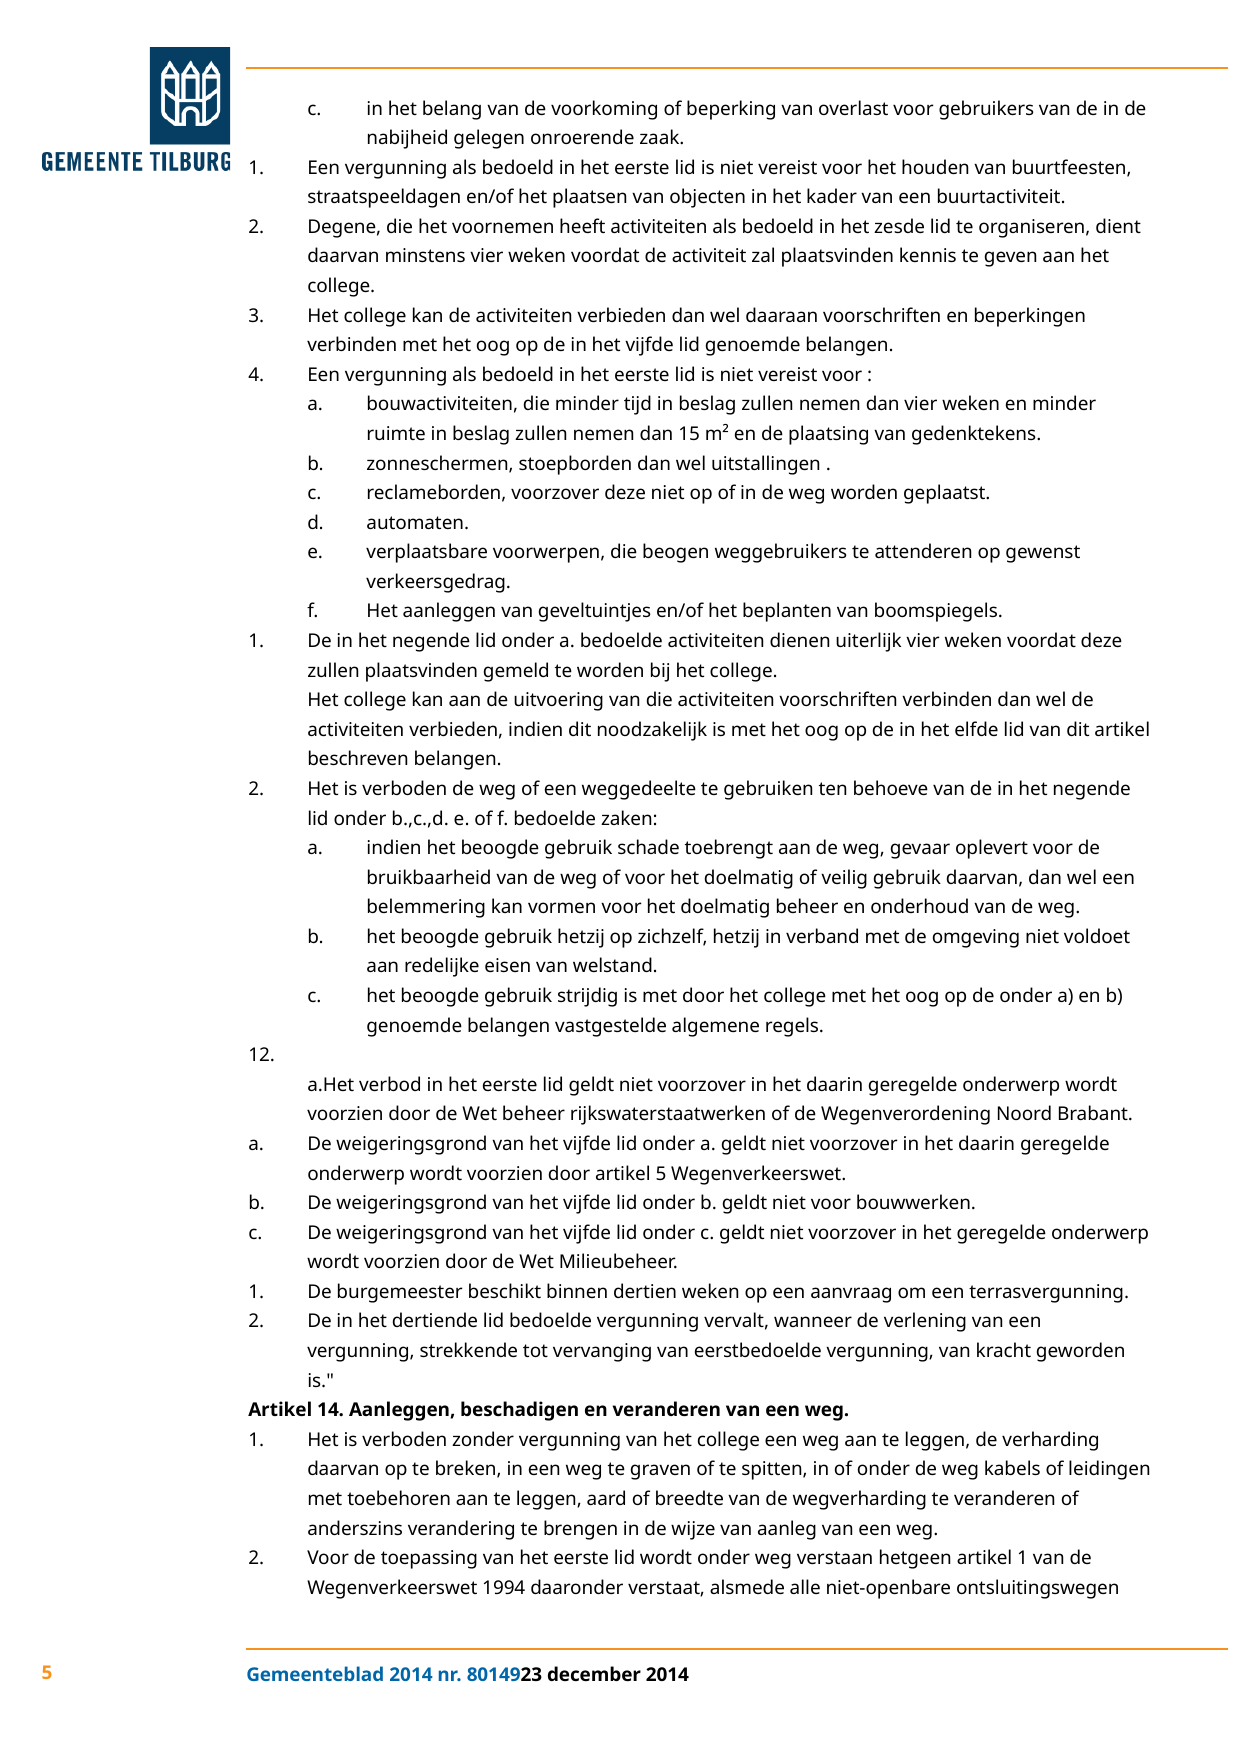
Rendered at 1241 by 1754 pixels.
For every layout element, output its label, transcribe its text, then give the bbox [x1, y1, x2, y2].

list Een vergunning als bedoeld in het eerste lid is niet vereist voor het houden van buurtfeesten, straatspeeldagen en/of het plaatsen van objecten in het kader van een buurtactiviteit. [248, 154, 1152, 209]
list Het is verboden de weg of een weggedeelte te gebruiken ten behoeve van de in het negende lid onder b.,c.,d. e. of f. bedoelde zaken: [248, 775, 1152, 831]
list Voor de toepassing van het eerste lid wordt onder weg verstaan hetgeen artikel 1 van de Wegenverkeerswet 1994 daaronder verstaat, alsmede alle niet-openbare ontsluitingswegen [248, 1544, 1152, 1600]
list verplaatsbare voorwerpen, die beogen weggebruikers te attenderen op gewenst verkeersgedrag. [307, 538, 1152, 594]
list Het college kan de activiteiten verbieden dan wel daaraan voorschriften en beperkingen verbinden met het oog op de in het vijfde lid genoemde belangen. [248, 302, 1152, 357]
picture [41, 47, 231, 172]
list De weigeringsgrond van het vijfde lid onder a. geldt niet voorzover in het daarin geregelde onderwerp wordt voorzien door artikel 5 Wegenverkeerswet. [248, 1130, 1152, 1186]
list a.Het verbod in het eerste lid geldt niet voorzover in het daarin geregelde onderwerp wordt voorzien door de Wet beheer rijkswaterstaatwerken of de Wegenverordening Noord Brabant. [248, 1071, 1152, 1126]
list zonneschermen, stoepborden dan wel uitstallingen . [307, 450, 1152, 476]
list Het college kan aan de uitvoering van die activiteiten voorschriften verbinden dan wel de activiteiten verbieden, indien dit noodzakelijk is met het oog op de in het elfde lid van dit artikel beschreven belangen. [248, 686, 1152, 771]
list Het is verboden zonder vergunning van het college een weg aan te leggen, de verharding daarvan op te breken, in een weg te graven of te spitten, in of onder de weg kabels of leidingen met toebehoren aan te leggen, aard of breedte van de wegverharding te veranderen of anderszins verandering te brengen in de wijze van aanleg van een weg. [248, 1426, 1152, 1541]
list bouwactiviteiten, die minder tijd in beslag zullen nemen dan vier weken en minder ruimte in beslag zullen nemen dan 15 m² en de plaatsing van gedenktekens. [307, 391, 1152, 446]
list De in het dertiende lid bedoelde vergunning vervalt, wanneer de verlening van een vergunning, strekkende tot vervanging van eerstbedoelde vergunning, van kracht geworden is." [248, 1308, 1152, 1393]
list De weigeringsgrond van het vijfde lid onder b. geldt niet voor bouwwerken. [248, 1189, 1152, 1215]
list in het belang van de voorkoming of beperking van overlast voor gebruikers van de in de nabijheid gelegen onroerende zaak. [307, 95, 1152, 150]
list reclameborden, voorzover deze niet op of in de weg worden geplaatst. [307, 479, 1152, 505]
list Een vergunning als bedoeld in het eerste lid is niet vereist voor : [248, 361, 1152, 387]
list De burgemeester beschikt binnen dertien weken op een aanvraag om een terrasvergunning. [248, 1278, 1152, 1304]
text Artikel 14. Aanleggen, beschadigen en veranderen van een weg. [248, 1396, 1152, 1422]
list De in het negende lid onder a. bedoelde activiteiten dienen uiterlijk vier weken voordat deze zullen plaatsvinden gemeld te worden bij het college. [248, 627, 1152, 683]
list het beoogde gebruik strijdig is met door het college met het oog op de onder a) en b) genoemde belangen vastgestelde algemene regels. [307, 982, 1152, 1038]
list indien het beoogde gebruik schade toebrengt aan de weg, gevaar oplevert voor de bruikbaarheid van de weg of voor het doelmatig of veilig gebruik daarvan, dan wel een belemmering kan vormen voor het doelmatig beheer en onderhoud van de weg. [307, 834, 1152, 919]
list Het aanleggen van geveltuintjes en/of het beplanten van boomspiegels. [307, 598, 1152, 623]
list Degene, die het voornemen heeft activiteiten als bedoeld in het zesde lid te organiseren, dient daarvan minstens vier weken voordat de activiteit zal plaatsvinden kennis te geven aan het college. [248, 213, 1152, 298]
list De weigeringsgrond van het vijfde lid onder c. geldt niet voorzover in het geregelde onderwerp wordt voorzien door de Wet Milieubeheer. [248, 1219, 1152, 1274]
list het beoogde gebruik hetzij op zichzelf, hetzij in verband met de omgeving niet voldoet aan redelijke eisen van welstand. [307, 923, 1152, 978]
list automaten. [307, 509, 1152, 535]
text 12. [248, 1041, 1152, 1067]
